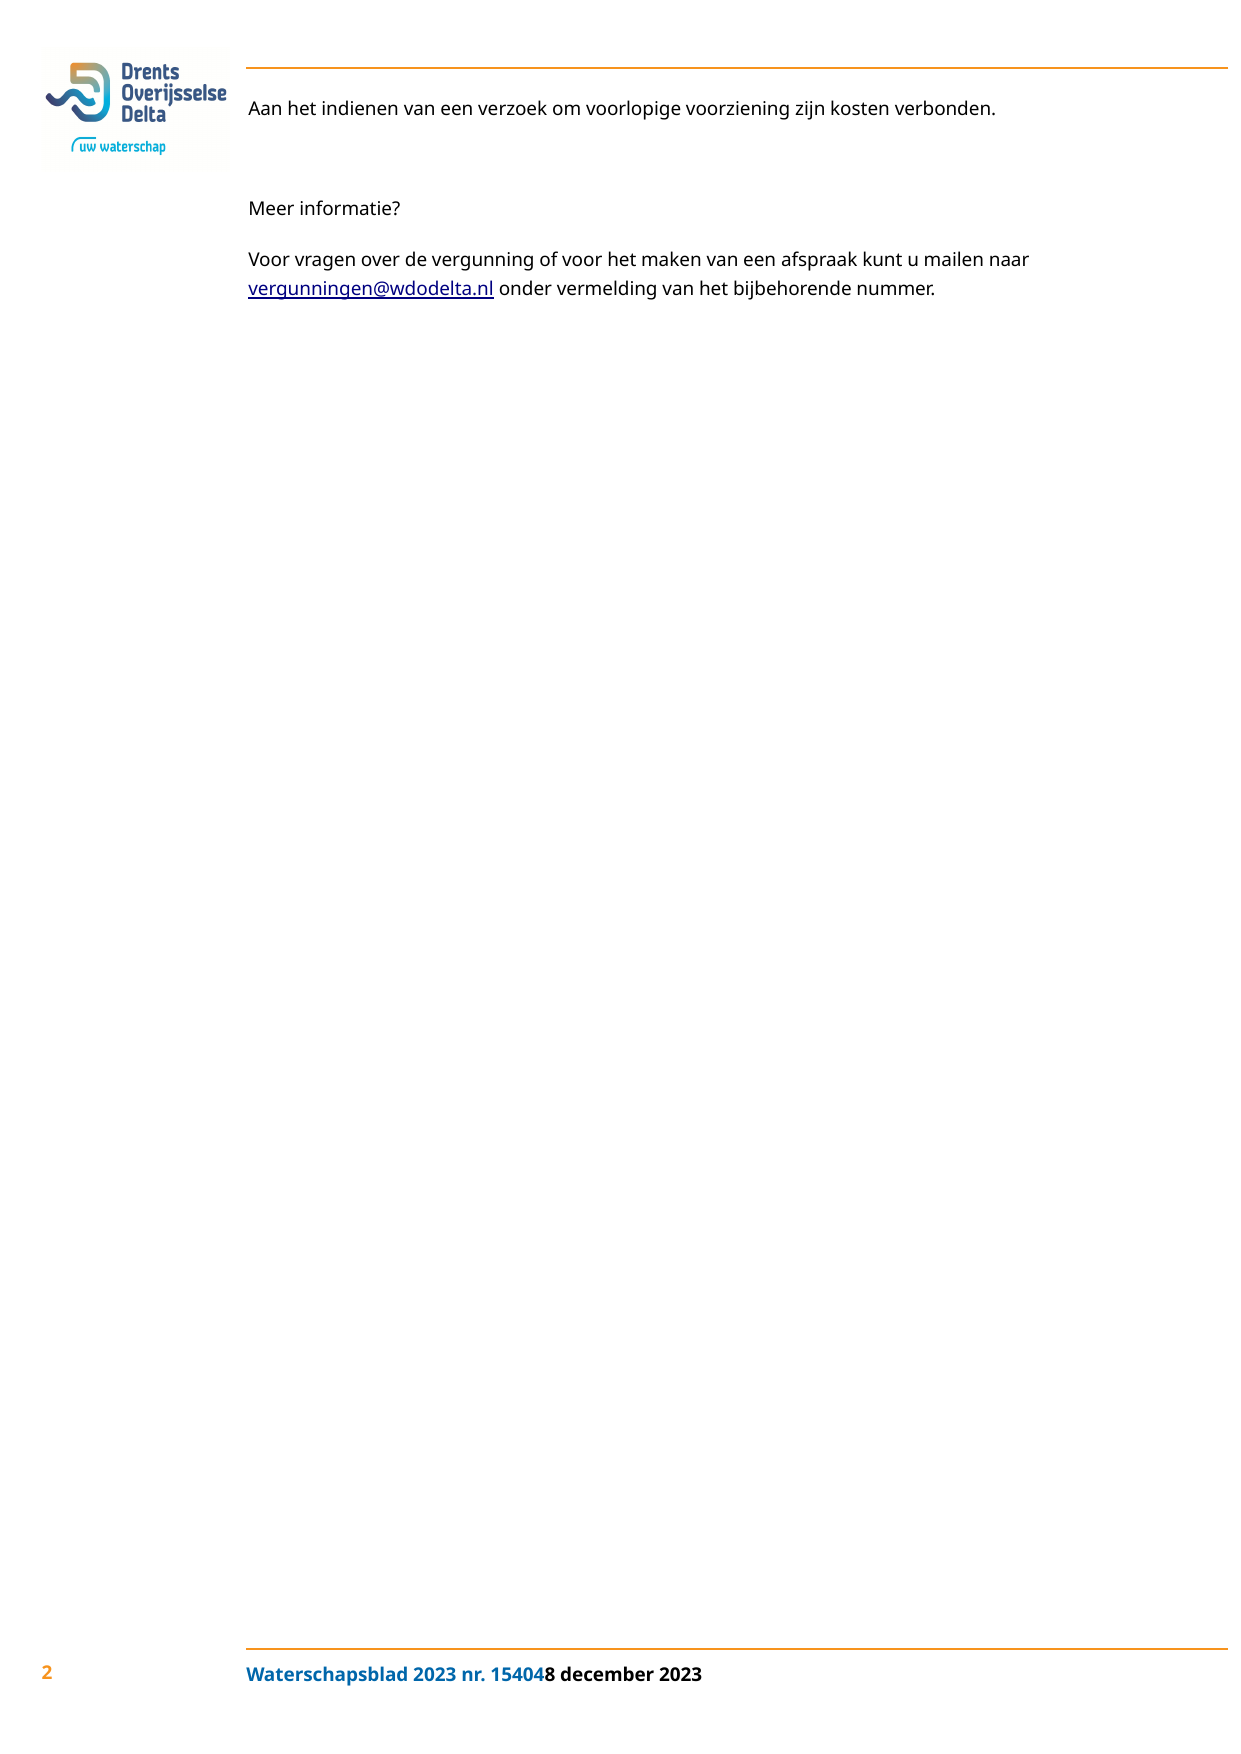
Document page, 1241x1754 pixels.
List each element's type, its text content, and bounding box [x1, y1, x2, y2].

text Voor vragen over de vergunning of voor het maken van een afspraak kunt u mailen naar vergunningen@wdodelta.nl onder vermelding van het bijbehorende nummer. [248, 246, 1152, 301]
text Aan het indienen van een verzoek om voorlopige voorziening zijn kosten verbonden. [248, 95, 1152, 121]
text Meer informatie? [248, 196, 1152, 221]
picture [41, 47, 231, 172]
